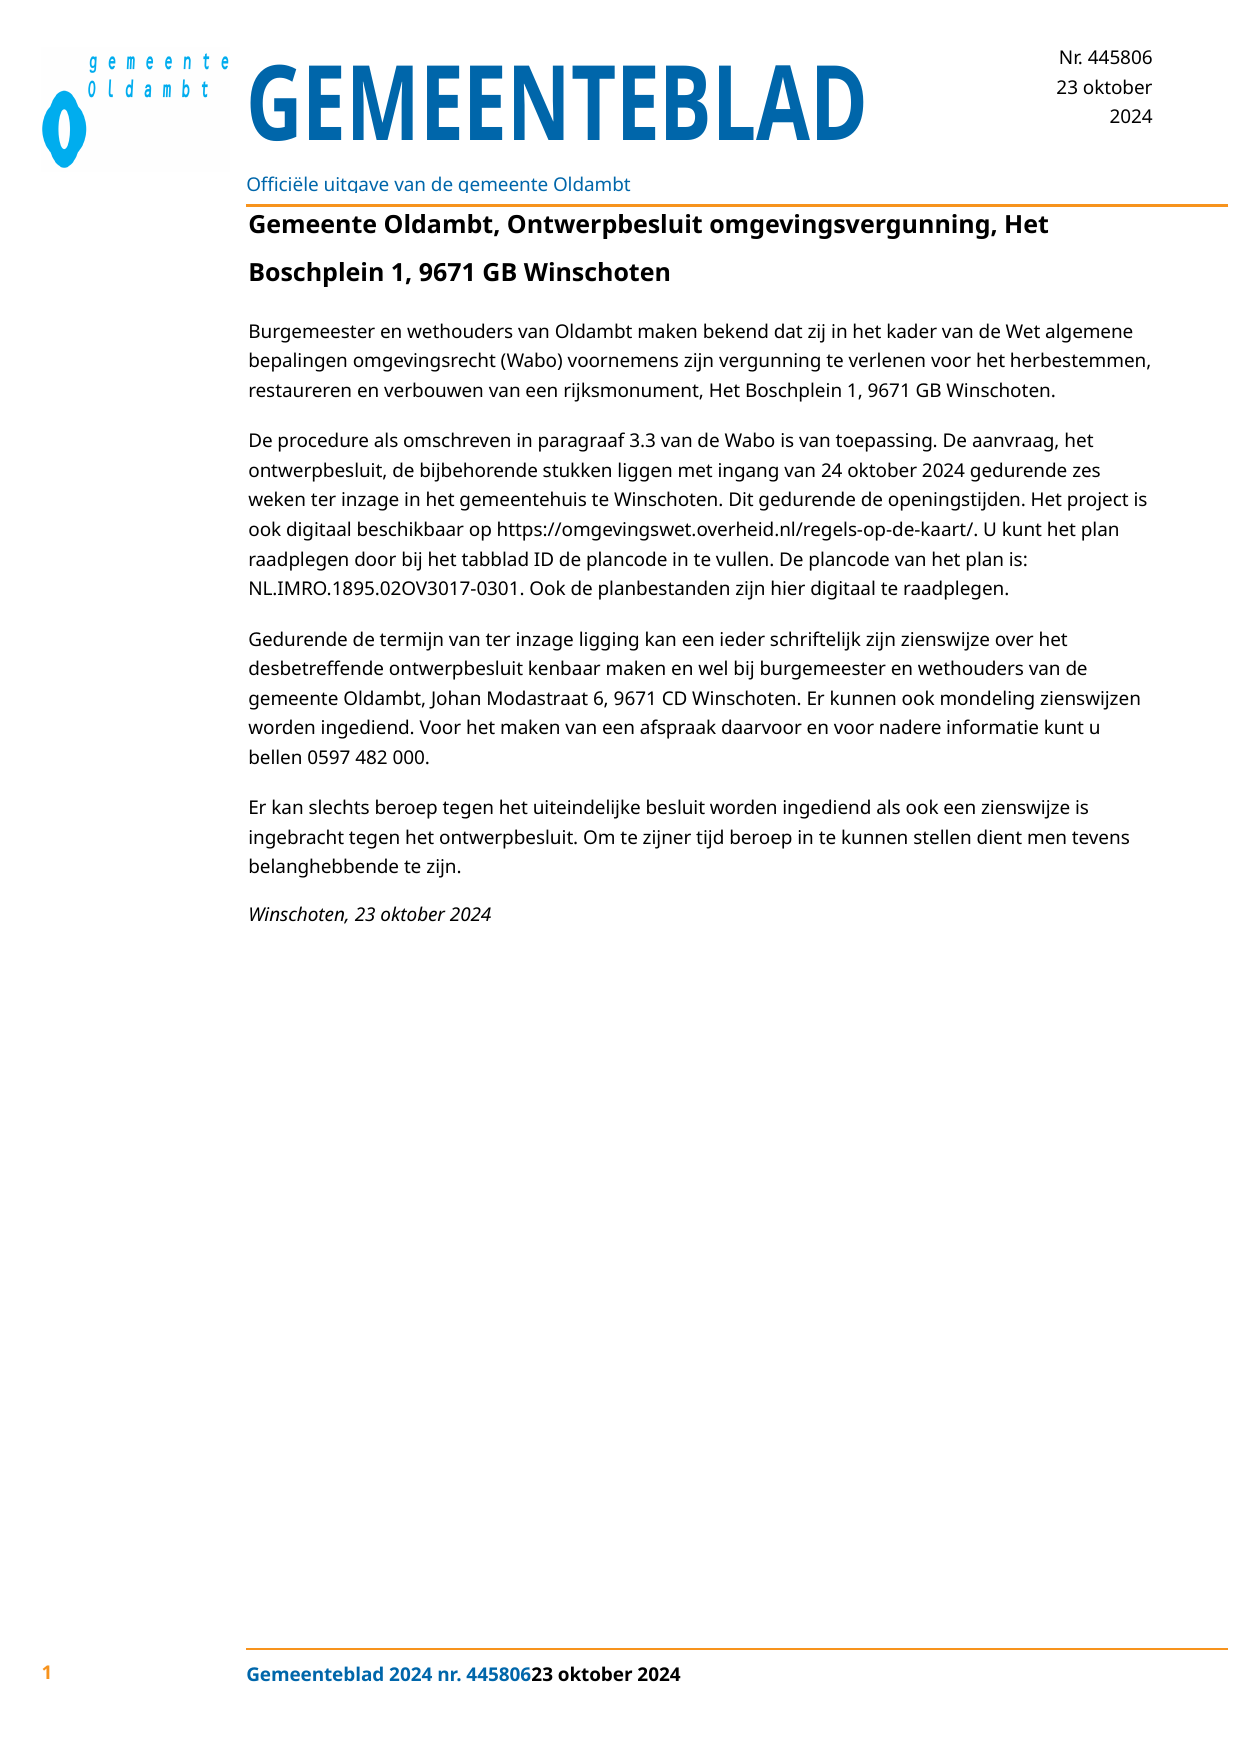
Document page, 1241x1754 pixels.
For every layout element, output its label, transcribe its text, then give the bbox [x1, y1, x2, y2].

text Gemeente Oldambt, Ontwerpbesluit omgevingsvergunning, Het Boschplein 1, 9671 GB Winschoten [248, 207, 1152, 288]
text Er kan slechts beroep tegen het uiteindelijke besluit worden ingediend als ook een zienswijze is ingebracht tegen het ontwerpbesluit. Om te zijner tijd beroep in te kunnen stellen dient men tevens belanghebbende te zijn. [248, 794, 1152, 879]
text Gedurende de termijn van ter inzage ligging kan een ieder schriftelijk zijn zienswijze over het desbetreffende ontwerpbesluit kenbaar maken en wel bij burgemeester en wethouders van de gemeente Oldambt, Johan Modastraat 6, 9671 CD Winschoten. Er kunnen ook mondeling zienswijzen worden ingediend. Voor het maken van een afspraak daarvoor en voor nadere informatie kunt u bellen 0597 482 000. [248, 626, 1152, 770]
text De procedure als omschreven in paragraaf 3.3 van de Wabo is van toepassing. De aanvraag, het ontwerpbesluit, de bijbehorende stukken liggen met ingang van 24 oktober 2024 gedurende zes weken ter inzage in het gemeentehuis te Winschoten. Dit gedurende de openingstijden. Het project is ook digitaal beschikbaar op https://omgevingswet.overheid.nl/regels-op-de-kaart/. U kunt het plan raadplegen door bij het tabblad ID de plancode in te vullen. De plancode van het plan is: NL.IMRO.1895.02OV3017-0301. Ook de planbestanden zijn hier digitaal te raadplegen. [248, 427, 1152, 601]
text Winschoten, 23 oktober 2024 [248, 902, 1152, 927]
text Burgemeester en wethouders van Oldambt maken bekend dat zij in het kader van de Wet algemene bepalingen omgevingsrecht (Wabo) voornemens zijn vergunning te verlenen voor het herbestemmen, restaureren en verbouwen van een rijksmonument, Het Boschplein 1, 9671 GB Winschoten. [248, 318, 1152, 403]
picture [41, 47, 231, 172]
